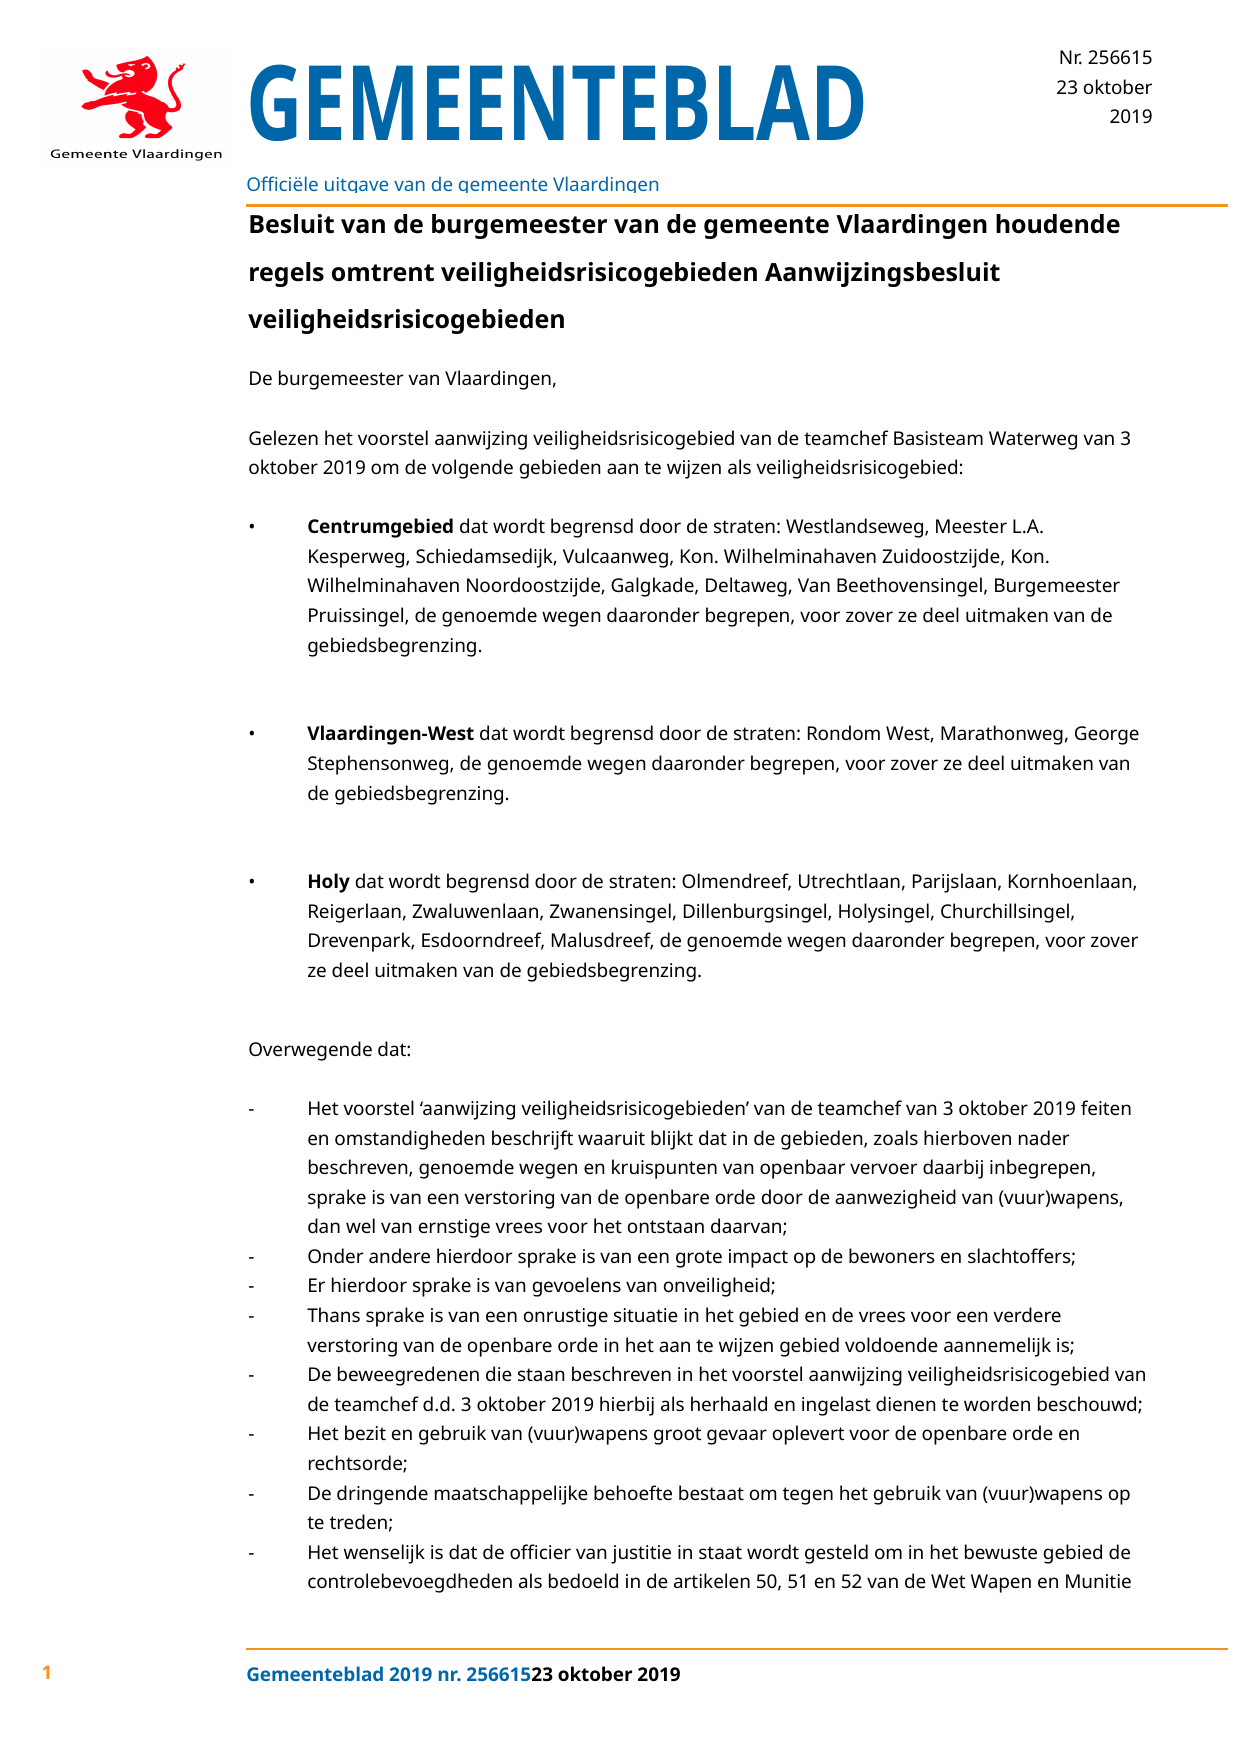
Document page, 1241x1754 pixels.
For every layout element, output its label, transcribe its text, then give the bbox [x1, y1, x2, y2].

text Besluit van de burgemeester van de gemeente Vlaardingen houdende regels omtrent veiligheidsrisicogebieden Aanwijzingsbesluit veiligheidsrisicogebieden [248, 207, 1152, 336]
text De burgemeester van Vlaardingen, [248, 366, 1152, 391]
picture [41, 47, 231, 172]
list Het voorstel ‘aanwijzing veiligheidsrisicogebieden’ van de teamchef van 3 oktober 2019 feiten en omstandigheden beschrijft waaruit blijkt dat in de gebieden, zoals hierboven nader beschreven, genoemde wegen en kruispunten van openbaar vervoer daarbij inbegrepen, sprake is van een verstoring van de openbare orde door de aanwezigheid van (vuur)wapens, dan wel van ernstige vrees voor het ontstaan daarvan; [248, 1095, 1152, 1239]
text Overwegende dat: [248, 1036, 1152, 1062]
list Er hierdoor sprake is van gevoelens van onveiligheid; [248, 1273, 1152, 1298]
list Het bezit en gebruik van (vuur)wapens groot gevaar oplevert voor de openbare orde en rechtsorde; [248, 1421, 1152, 1476]
list Het wenselijk is dat de officier van justitie in staat wordt gesteld om in het bewuste gebied de controlebevoegdheden als bedoeld in de artikelen 50, 51 en 52 van de Wet Wapen en Munitie [248, 1539, 1152, 1594]
list Vlaardingen-West dat wordt begrensd door de straten: Rondom West, Marathonweg, George Stephensonweg, de genoemde wegen daaronder begrepen, voor zover ze deel uitmaken van de gebiedsbegrenzing. [248, 721, 1152, 805]
list De dringende maatschappelijke behoefte bestaat om tegen het gebruik van (vuur)wapens op te treden; [248, 1480, 1152, 1535]
list Onder andere hierdoor sprake is van een grote impact op de bewoners en slachtoffers; [248, 1243, 1152, 1269]
list Thans sprake is van een onrustige situatie in het gebied en de vrees voor een verdere verstoring van de openbare orde in het aan te wijzen gebied voldoende aannemelijk is; [248, 1302, 1152, 1358]
text Gelezen het voorstel aanwijzing veiligheidsrisicogebied van de teamchef Basisteam Waterweg van 3 oktober 2019 om de volgende gebieden aan te wijzen als veiligheidsrisicogebied: [248, 425, 1152, 480]
list De beweegredenen die staan beschreven in het voorstel aanwijzing veiligheidsrisicogebied van de teamchef d.d. 3 oktober 2019 hierbij als herhaald en ingelast dienen te worden beschouwd; [248, 1361, 1152, 1417]
list Centrumgebied dat wordt begrensd door de straten: Westlandseweg, Meester L.A. Kesperweg, Schiedamsedijk, Vulcaanweg, Kon. Wilhelminahaven Zuidoostzijde, Kon. Wilhelminahaven Noordoostzijde, Galgkade, Deltaweg, Van Beethovensingel, Burgemeester Pruissingel, de genoemde wegen daaronder begrepen, voor zover ze deel uitmaken van de gebiedsbegrenzing. [248, 513, 1152, 657]
list Holy dat wordt begrensd door de straten: Olmendreef, Utrechtlaan, Parijslaan, Kornhoenlaan, Reigerlaan, Zwaluwenlaan, Zwanensingel, Dillenburgsingel, Holysingel, Churchillsingel, Drevenpark, Esdoorndreef, Malusdreef, de genoemde wegen daaronder begrepen, voor zover ze deel uitmaken van de gebiedsbegrenzing. [248, 868, 1152, 983]
